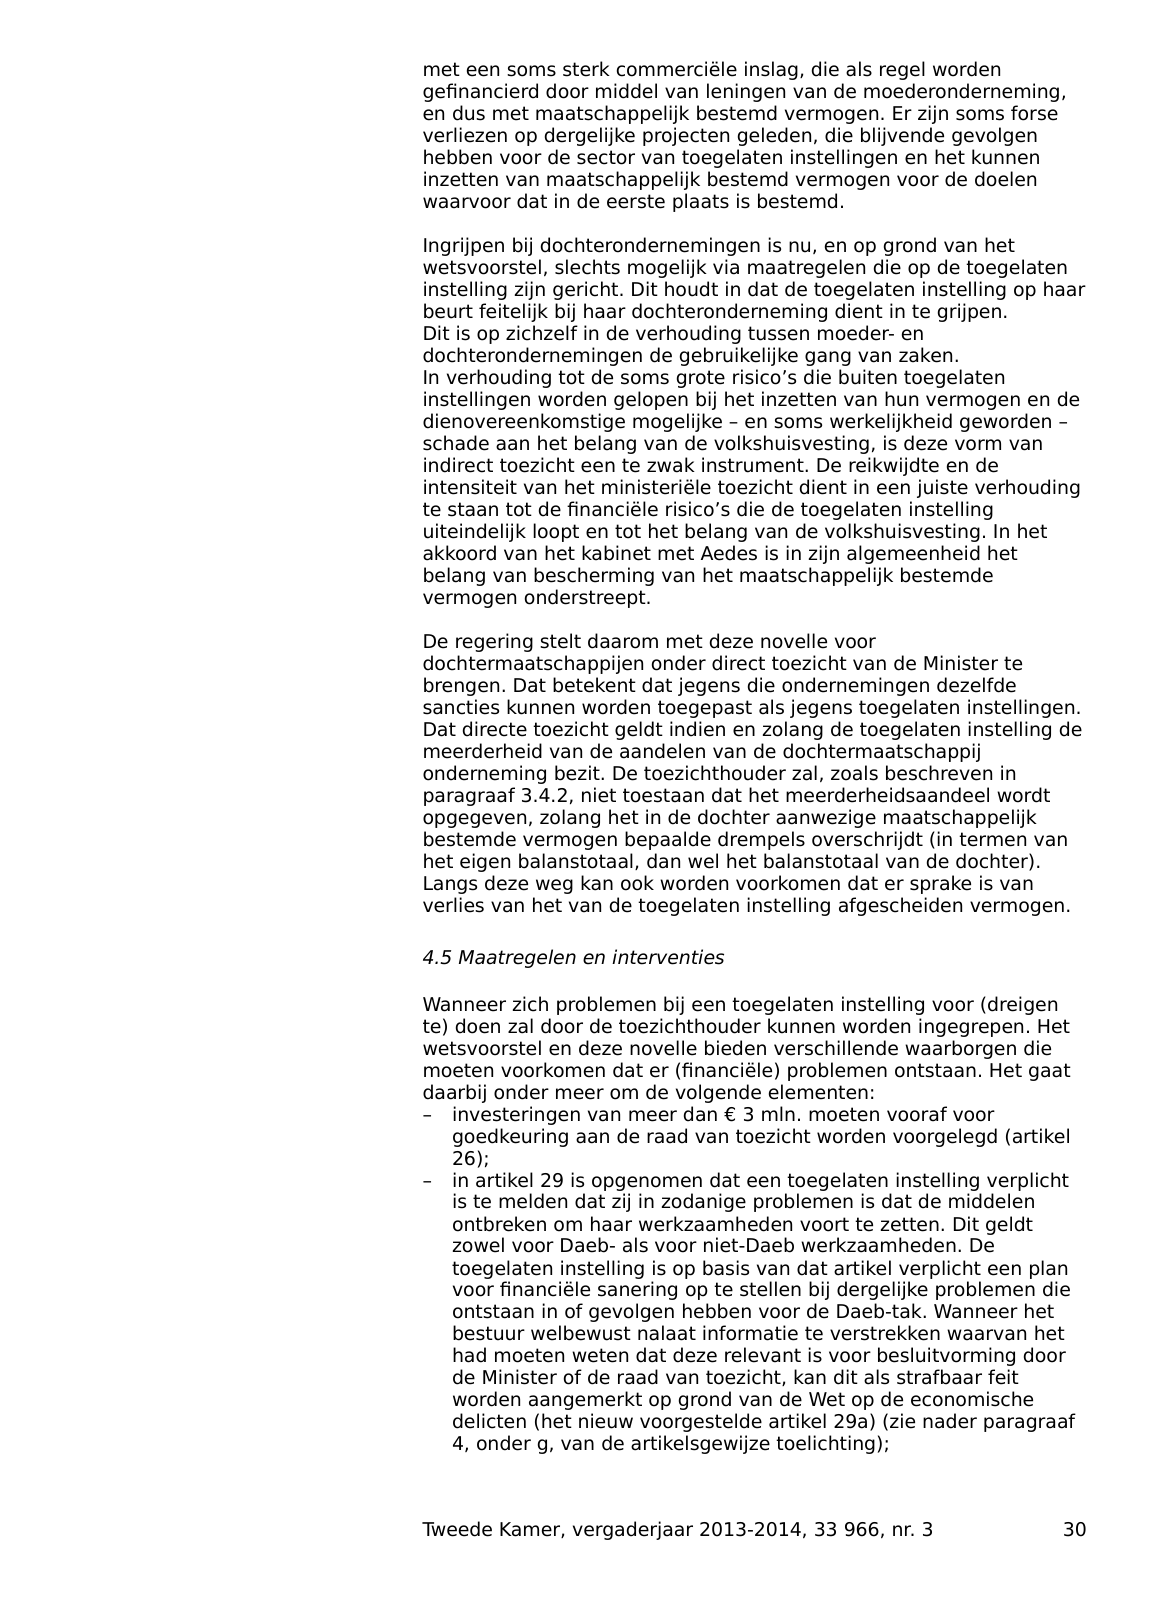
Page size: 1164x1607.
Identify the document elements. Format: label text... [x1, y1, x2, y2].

text Wanneer zich problemen bij een toegelaten instelling voor (dreigen te) doen zal door de toezichthouder kunnen worden ingegrepen. Het wetsvoorstel en deze novelle bieden verschillende waarborgen die moeten voorkomen dat er (financiële) problemen ontstaan. Het gaat daarbij onder meer om de volgende elementen: [422, 994, 1087, 1103]
text Ingrijpen bij dochterondernemingen is nu, en op grond van het wetsvoorstel, slechts mogelijk via maatregelen die op de toegelaten instelling zijn gericht. Dit houdt in dat de toegelaten instelling op haar beurt feitelijk bij haar dochteronderneming dient in te grijpen. [422, 235, 1087, 323]
subtitle 4.5 Maatregelen en interventies [422, 947, 1087, 969]
text Dit is op zichzelf in de verhouding tussen moeder- en dochterondernemingen de gebruikelijke gang van zaken. [422, 323, 1087, 367]
text – in artikel 29 is opgenomen dat een toegelaten instelling verplicht is te melden dat zij in zodanige problemen is dat de middelen ontbreken om haar werkzaamheden voort te zetten. Dit geldt zowel voor Daeb- als voor niet-Daeb werkzaamheden. De toegelaten instelling is op basis van dat artikel verplicht een plan voor financiële sanering op te stellen bij dergelijke problemen die ontstaan in of gevolgen hebben voor de Daeb-tak. Wanneer het bestuur welbewust nalaat informatie te verstrekken waarvan het had moeten weten dat deze relevant is voor besluitvorming door de Minister of de raad van toezicht, kan dit als strafbaar feit worden aangemerkt op grond van de Wet op de economische delicten (het nieuw voorgestelde artikel 29a) (zie nader paragraaf 4, onder g, van de artikelsgewijze toelichting); [422, 1169, 1087, 1455]
text De regering stelt daarom met deze novelle voor dochtermaatschappijen onder direct toezicht van de Minister te brengen. Dat betekent dat jegens die ondernemingen dezelfde sancties kunnen worden toegepast als jegens toegelaten instellingen. Dat directe toezicht geldt indien en zolang de toegelaten instelling de meerderheid van de aandelen van de dochtermaatschappij onderneming bezit. De toezichthouder zal, zoals beschreven in paragraaf 3.4.2, niet toestaan dat het meerderheidsaandeel wordt opgegeven, zolang het in de dochter aanwezige maatschappelijk bestemde vermogen bepaalde drempels overschrijdt (in termen van het eigen balanstotaal, dan wel het balanstotaal van de dochter). Langs deze weg kan ook worden voorkomen dat er sprake is van verlies van het van de toegelaten instelling afgescheiden vermogen. [422, 631, 1087, 917]
text In verhouding tot de soms grote risico’s die buiten toegelaten instellingen worden gelopen bij het inzetten van hun vermogen en de dienovereenkomstige mogelijke – en soms werkelijkheid geworden – schade aan het belang van de volkshuisvesting, is deze vorm van indirect toezicht een te zwak instrument. De reikwijdte en de intensiteit van het ministeriële toezicht dient in een juiste verhouding te staan tot de financiële risico’s die de toegelaten instelling uiteindelijk loopt en tot het belang van de volkshuisvesting. In het akkoord van het kabinet met Aedes is in zijn algemeenheid het belang van bescherming van het maatschappelijk bestemde vermogen onderstreept. [422, 367, 1087, 609]
text – investeringen van meer dan € 3 mln. moeten vooraf voor goedkeuring aan de raad van toezicht worden voorgelegd (artikel 26); [422, 1103, 1087, 1169]
text met een soms sterk commerciële inslag, die als regel worden gefinancierd door middel van leningen van de moederonderneming, en dus met maatschappelijk bestemd vermogen. Er zijn soms forse verliezen op dergelijke projecten geleden, die blijvende gevolgen hebben voor de sector van toegelaten instellingen en het kunnen inzetten van maatschappelijk bestemd vermogen voor de doelen waarvoor dat in de eerste plaats is bestemd. [422, 59, 1087, 213]
